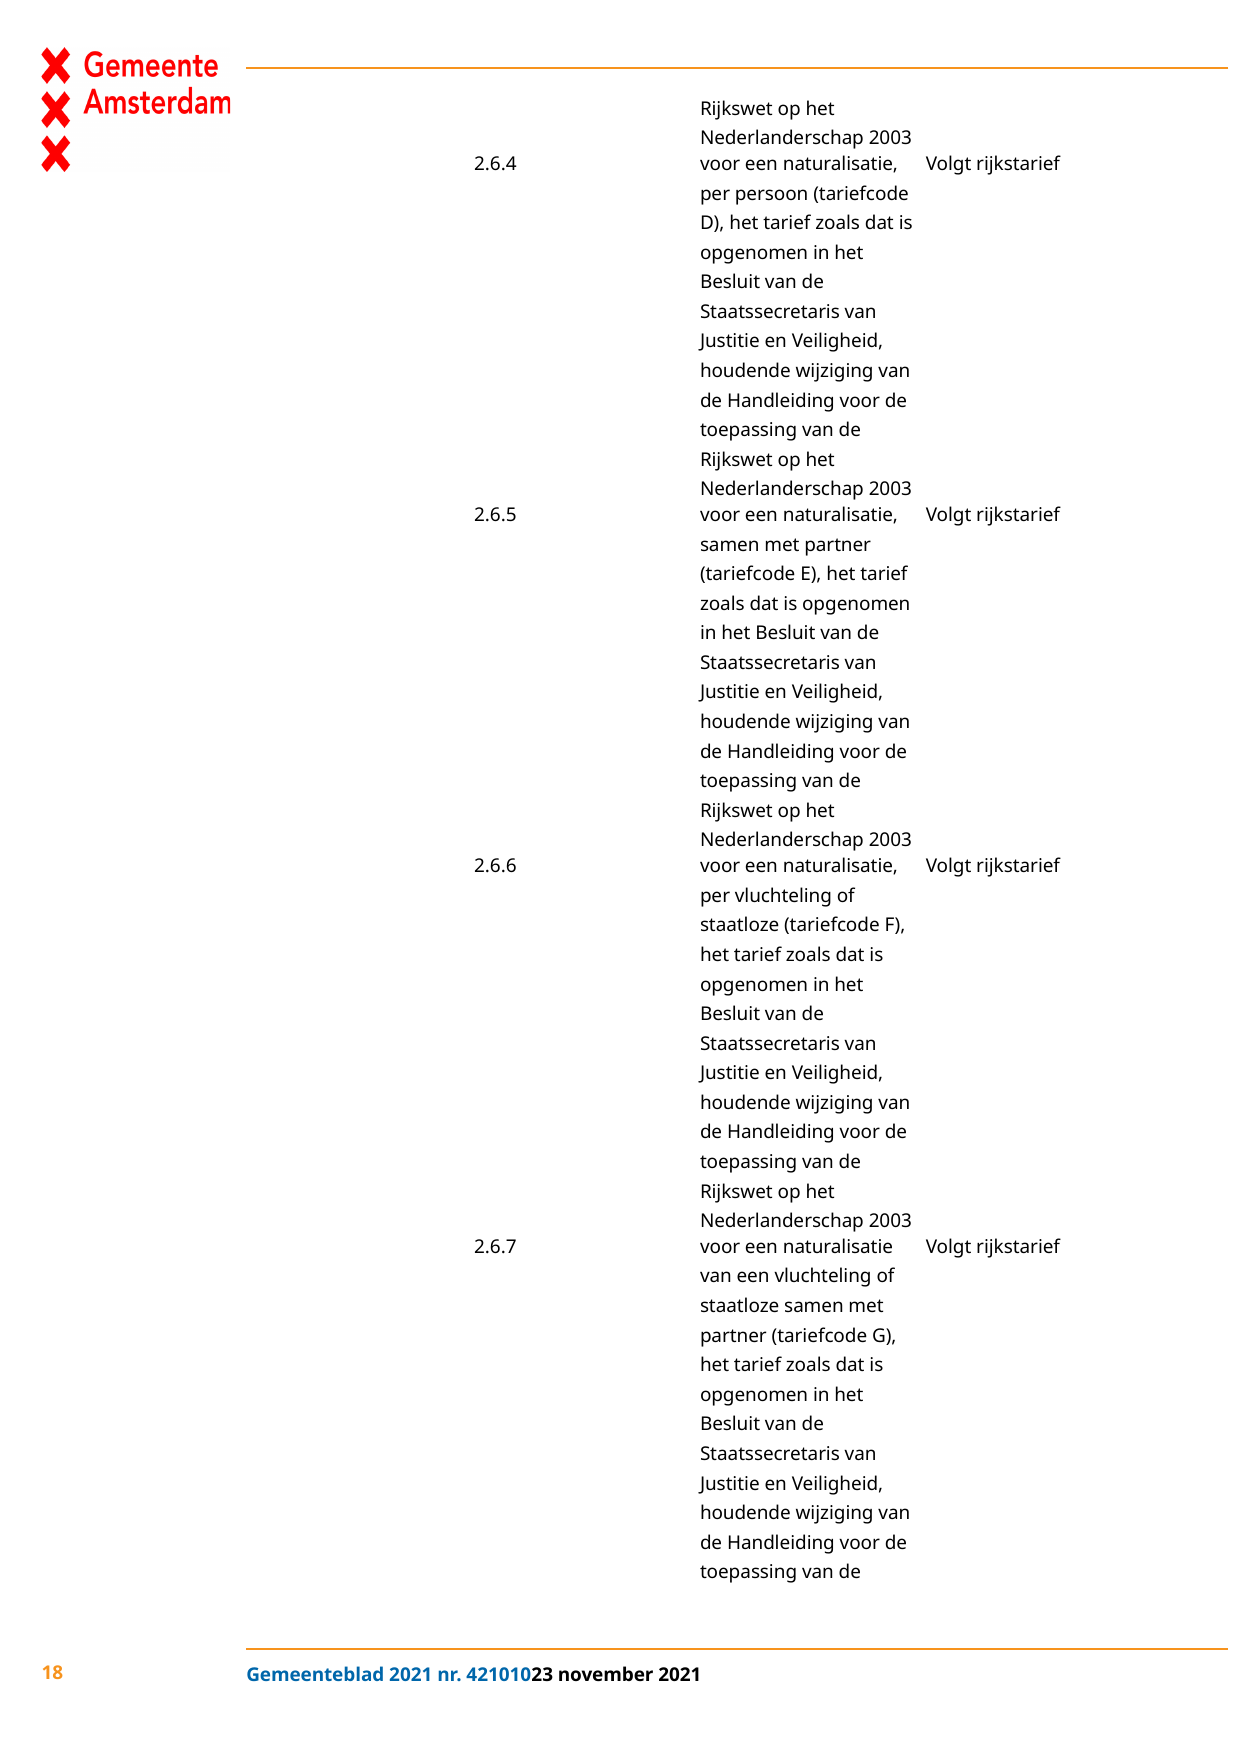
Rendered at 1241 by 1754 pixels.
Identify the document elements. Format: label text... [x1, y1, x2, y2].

table_cell [248, 150, 474, 501]
table_cell 2.6.4 [474, 150, 700, 501]
table_cell voor een naturalisatie, per vluchteling of staatloze (tariefcode F), het tarief zoals dat is opgenomen in het Besluit van de Staatssecretaris van Justitie en Veiligheid, houdende wijziging van de Handleiding voor de toepassing van de Rijkswet op het Nederlanderschap 2003 [700, 853, 926, 1233]
table_cell 2.6.5 [474, 501, 700, 852]
table_cell Volgt rijkstarief [926, 853, 1152, 1233]
table_cell [248, 1233, 474, 1584]
table_cell Volgt rijkstarief [926, 150, 1152, 501]
table_cell voor een naturalisatie, per persoon (tariefcode D), het tarief zoals dat is opgenomen in het Besluit van de Staatssecretaris van Justitie en Veiligheid, houdende wijziging van de Handleiding voor de toepassing van de Rijkswet op het Nederlanderschap 2003 [700, 150, 926, 501]
table_cell [474, 95, 700, 150]
table_cell Rijkswet op het Nederlanderschap 2003 [700, 95, 926, 150]
table_cell voor een naturalisatie, samen met partner (tariefcode E), het tarief zoals dat is opgenomen in het Besluit van de Staatssecretaris van Justitie en Veiligheid, houdende wijziging van de Handleiding voor de toepassing van de Rijkswet op het Nederlanderschap 2003 [700, 501, 926, 852]
table_cell 2.6.6 [474, 853, 700, 1233]
table_cell Volgt rijkstarief [926, 1233, 1152, 1584]
table_cell [248, 853, 474, 1233]
table_cell 2.6.7 [474, 1233, 700, 1584]
table_cell voor een naturalisatie van een vluchteling of staatloze samen met partner (tariefcode G), het tarief zoals dat is opgenomen in het Besluit van de Staatssecretaris van Justitie en Veiligheid, houdende wijziging van de Handleiding voor de toepassing van de [700, 1233, 926, 1584]
table_cell Volgt rijkstarief [926, 501, 1152, 852]
picture [41, 47, 231, 172]
table_cell [248, 501, 474, 852]
table_cell [926, 95, 1152, 150]
table_cell [248, 95, 474, 150]
